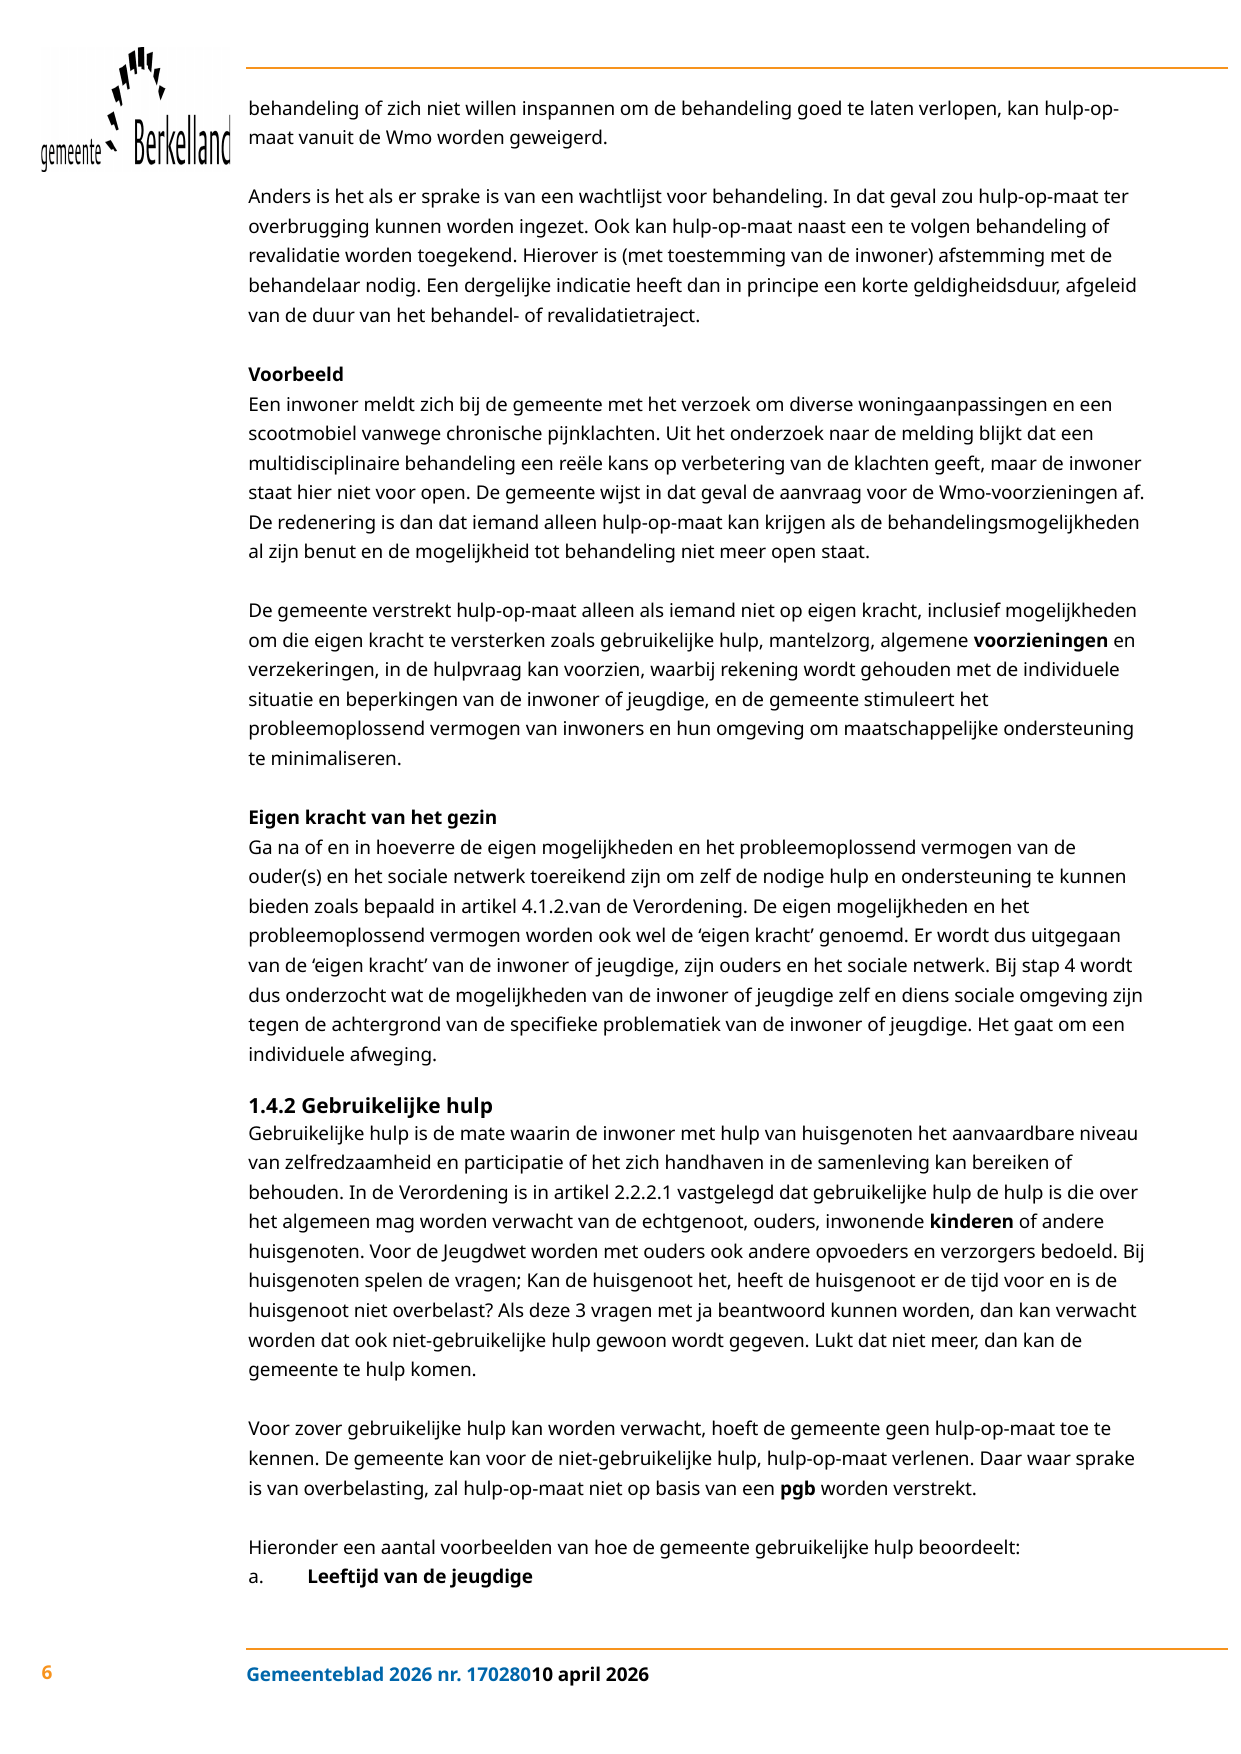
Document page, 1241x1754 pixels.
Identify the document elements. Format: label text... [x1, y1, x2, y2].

picture [41, 47, 231, 172]
text Hieronder een aantal voorbeelden van hoe de gemeente gebruikelijke hulp beoordeelt: [248, 1534, 1152, 1560]
text Voor zover gebruikelijke hulp kan worden verwacht, hoeft de gemeente geen hulp-op-maat toe te kennen. De gemeente kan voor de niet-gebruikelijke hulp, hulp-op-maat verlenen. Daar waar sprake is van overbelasting, zal hulp-op-maat niet op basis van een pgb worden verstrekt. [248, 1416, 1152, 1501]
text Ga na of en in hoeverre de eigen mogelijkheden en het probleemoplossend vermogen van de ouder(s) en het sociale netwerk toereikend zijn om zelf de nodige hulp en ondersteuning te kunnen bieden zoals bepaald in artikel 4.1.2.van de Verordening. De eigen mogelijkheden en het probleemoplossend vermogen worden ook wel de ‘eigen kracht’ genoemd. Er wordt dus uitgegaan van de ‘eigen kracht’ van de inwoner of jeugdige, zijn ouders en het sociale netwerk. Bij stap 4 wordt dus onderzocht wat de mogelijkheden van de inwoner of jeugdige zelf en diens sociale omgeving zijn tegen de achtergrond van de specifieke problematiek van de inwoner of jeugdige. Het gaat om een individuele afweging. [248, 834, 1152, 1067]
text Eigen kracht van het gezin [248, 804, 1152, 830]
text De gemeente verstrekt hulp-op-maat alleen als iemand niet op eigen kracht, inclusief mogelijkheden om die eigen kracht te versterken zoals gebruikelijke hulp, mantelzorg, algemene voorzieningen en verzekeringen, in de hulpvraag kan voorzien, waarbij rekening wordt gehouden met de individuele situatie en beperkingen van de inwoner of jeugdige, en de gemeente stimuleert het probleemoplossend vermogen van inwoners en hun omgeving om maatschappelijke ondersteuning te minimaliseren. [248, 597, 1152, 771]
table_header Voorbeeld Een inwoner meldt zich bij de gemeente met het verzoek om diverse woningaanpassingen en een scootmobiel vanwege chronische pijnklachten. Uit het onderzoek naar de melding blijkt dat een multidisciplinaire behandeling een reële kans op verbetering van de klachten geeft, maar de inwoner staat hier niet voor open. De gemeente wijst in dat geval de aanvraag voor de Wmo-voorzieningen af. De redenering is dan dat iemand alleen hulp-op-maat kan krijgen als de behandelingsmogelijkheden al zijn benut en de mogelijkheid tot behandeling niet meer open staat. [248, 361, 1152, 564]
text behandeling of zich niet willen inspannen om de behandeling goed te laten verlopen, kan hulp-op-maat vanuit de Wmo worden geweigerd. [248, 95, 1152, 150]
text Gebruikelijke hulp is de mate waarin de inwoner met hulp van huisgenoten het aanvaardbare niveau van zelfredzaamheid en participatie of het zich handhaven in de samenleving kan bereiken of behouden. In de Verordening is in artikel 2.2.2.1 vastgelegd dat gebruikelijke hulp de hulp is die over het algemeen mag worden verwacht van de echtgenoot, ouders, inwonende kinderen of andere huisgenoten. Voor de Jeugdwet worden met ouders ook andere opvoeders en verzorgers bedoeld. Bij huisgenoten spelen de vragen; Kan de huisgenoot het, heeft de huisgenoot er de tijd voor en is de huisgenoot niet overbelast? Als deze 3 vragen met ja beantwoord kunnen worden, dan kan verwacht worden dat ook niet-gebruikelijke hulp gewoon wordt gegeven. Lukt dat niet meer, dan kan de gemeente te hulp komen. [248, 1120, 1152, 1382]
text Anders is het als er sprake is van een wachtlijst voor behandeling. In dat geval zou hulp-op-maat ter overbrugging kunnen worden ingezet. Ook kan hulp-op-maat naast een te volgen behandeling of revalidatie worden toegekend. Hierover is (met toestemming van de inwoner) afstemming met de behandelaar nodig. Een dergelijke indicatie heeft dan in principe een korte geldigheidsduur, afgeleid van de duur van het behandel- of revalidatietraject. [248, 183, 1152, 328]
list Leeftijd van de jeugdige [248, 1563, 1152, 1589]
text 1.4.2 Gebruikelijke hulp [248, 1091, 1152, 1120]
